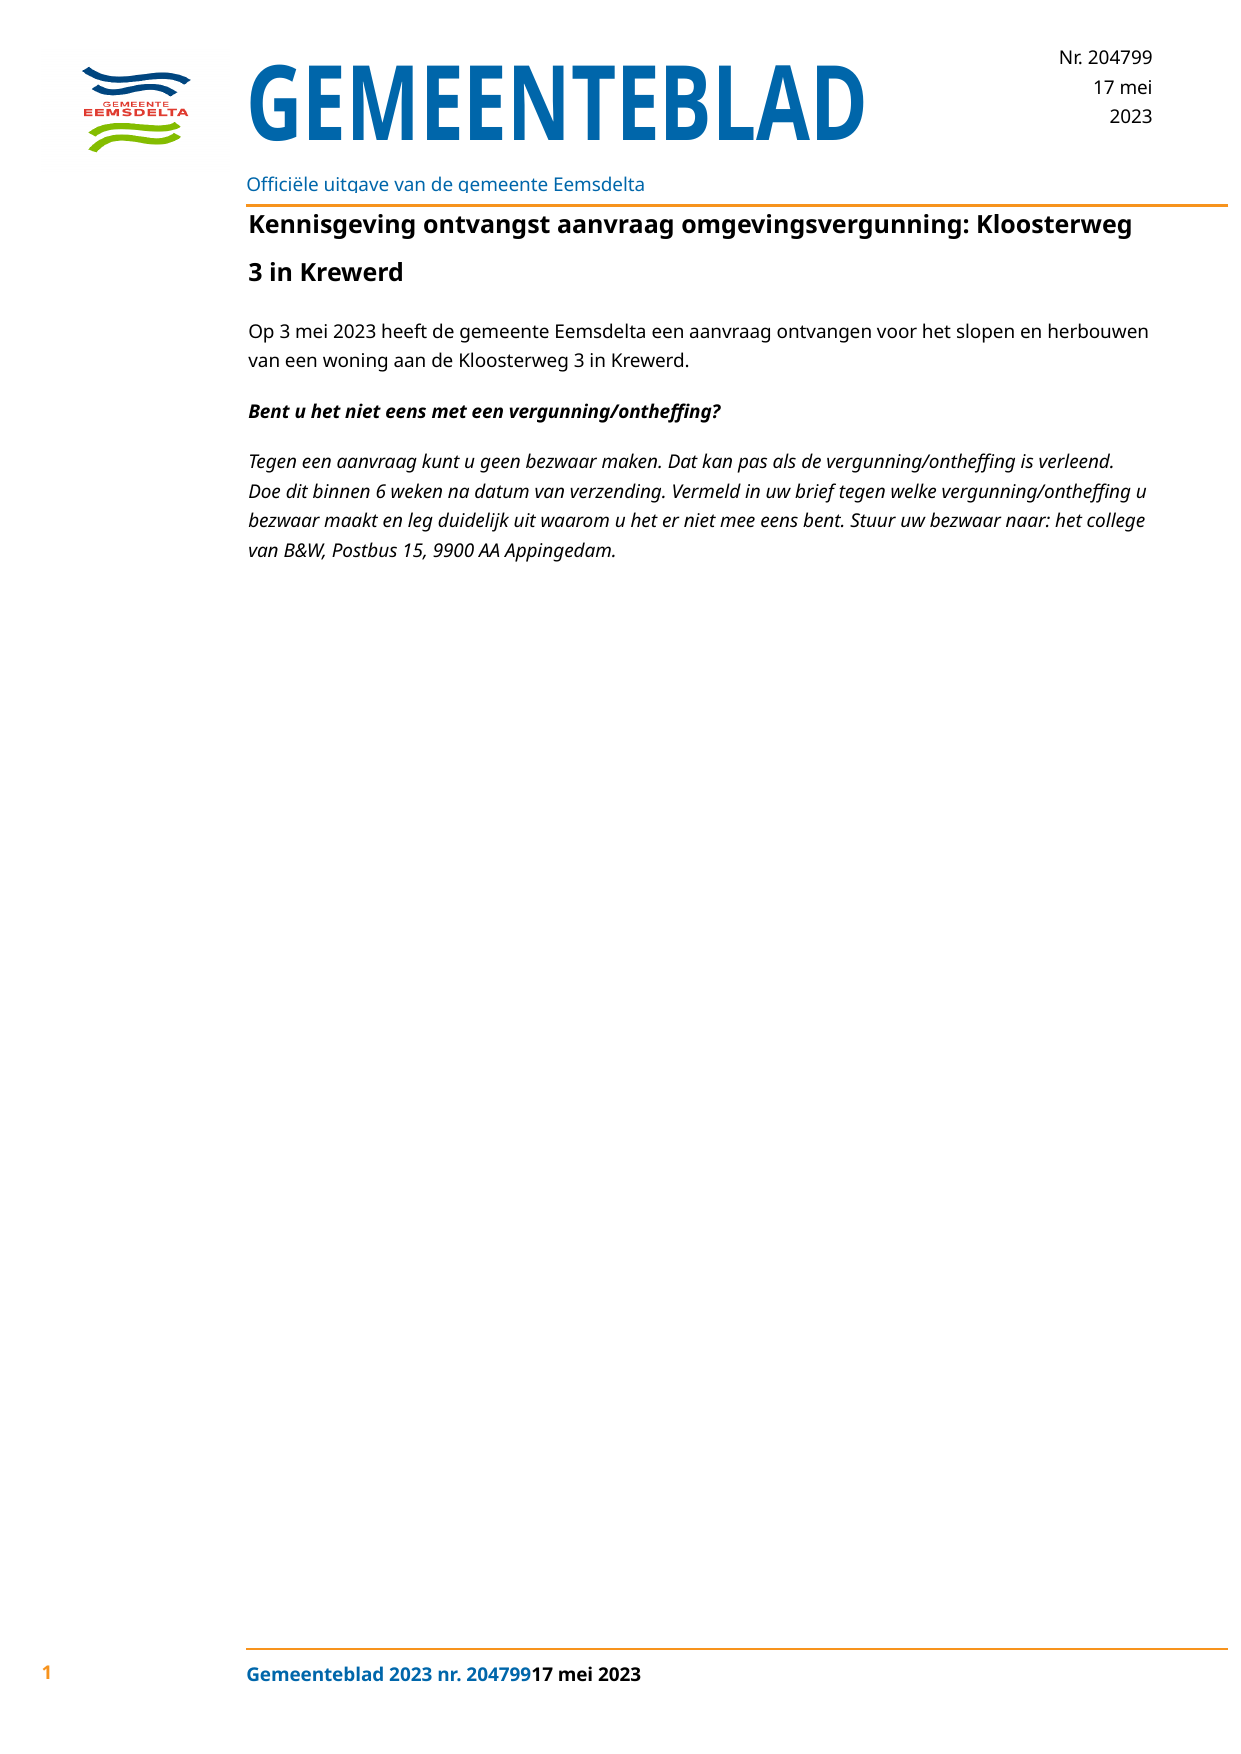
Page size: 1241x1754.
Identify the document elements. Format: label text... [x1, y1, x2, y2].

text Kennisgeving ontvangst aanvraag omgevingsvergunning: Kloosterweg 3 in Krewerd [248, 207, 1152, 288]
picture [41, 47, 231, 172]
text Tegen een aanvraag kunt u geen bezwaar maken. Dat kan pas als de vergunning/ontheffing is verleend. Doe dit binnen 6 weken na datum van verzending. Vermeld in uw brief tegen welke vergunning/ontheffing u bezwaar maakt en leg duidelijk uit waarom u het er niet mee eens bent. Stuur uw bezwaar naar: het college van B&W, Postbus 15, 9900 AA Appingedam. [248, 448, 1152, 563]
text Op 3 mei 2023 heeft de gemeente Eemsdelta een aanvraag ontvangen voor het slopen en herbouwen van een woning aan de Kloosterweg 3 in Krewerd. [248, 318, 1152, 373]
text Bent u het niet eens met een vergunning/ontheffing? [248, 398, 1152, 424]
